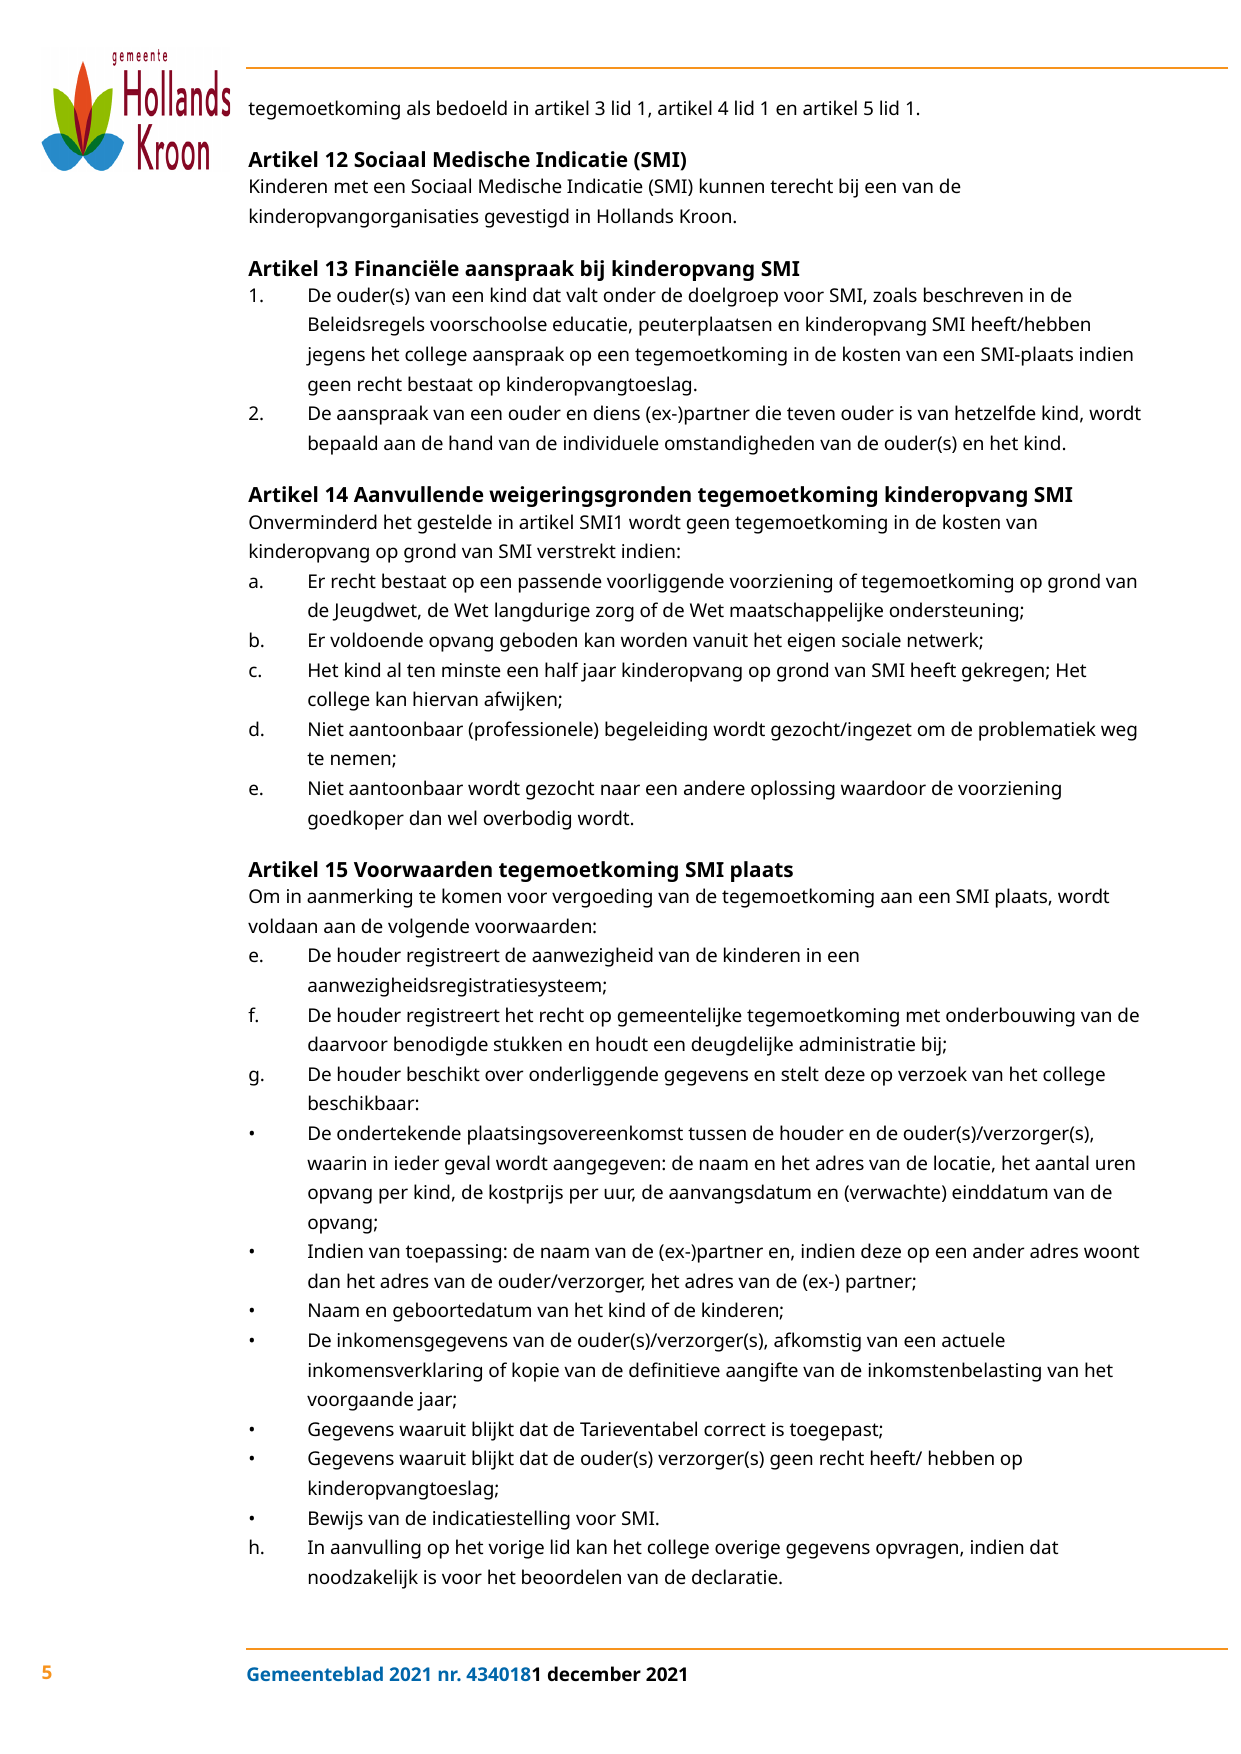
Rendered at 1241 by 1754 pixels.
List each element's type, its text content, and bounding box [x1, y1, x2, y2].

list Het kind al ten minste een half jaar kinderopvang op grond van SMI heeft gekregen; Het college kan hiervan afwijken; [248, 657, 1152, 712]
list Naam en geboortedatum van het kind of de kinderen; [248, 1298, 1152, 1323]
picture [41, 47, 231, 172]
list De ouder(s) van een kind dat valt onder de doelgroep voor SMI, zoals beschreven in de Beleidsregels voorschoolse educatie, peuterplaatsen en kinderopvang SMI heeft/hebben jegens het college aanspraak op een tegemoetkoming in de kosten van een SMI-plaats indien geen recht bestaat op kinderopvangtoeslag. [248, 282, 1152, 397]
list Niet aantoonbaar (professionele) begeleiding wordt gezocht/ingezet om de problematiek weg te nemen; [248, 716, 1152, 771]
list Gegevens waaruit blijkt dat de Tarieventabel correct is toegepast; [248, 1416, 1152, 1442]
text Artikel 13 Financiële aanspraak bij kinderopvang SMI [248, 254, 1152, 282]
list De inkomensgegevens van de ouder(s)/verzorger(s), afkomstig van een actuele inkomensverklaring of kopie van de definitieve aangifte van de inkomstenbelasting van het voorgaande jaar; [248, 1327, 1152, 1412]
text Om in aanmerking te komen voor vergoeding van de tegemoetkoming aan een SMI plaats, wordt voldaan aan de volgende voorwaarden: [248, 883, 1152, 939]
list Er recht bestaat op een passende voorliggende voorziening of tegemoetkoming op grond van de Jeugdwet, de Wet langdurige zorg of de Wet maatschappelijke ondersteuning; [248, 568, 1152, 623]
list Gegevens waaruit blijkt dat de ouder(s) verzorger(s) geen recht heeft/ hebben op kinderopvangtoeslag; [248, 1446, 1152, 1501]
list De houder registreert de aanwezigheid van de kinderen in een aanwezigheidsregistratiesysteem; [248, 943, 1152, 998]
list De houder beschikt over onderliggende gegevens en stelt deze op verzoek van het college beschikbaar: [248, 1061, 1152, 1116]
list In aanvulling op het vorige lid kan het college overige gegevens opvragen, indien dat noodzakelijk is voor het beoordelen van de declaratie. [248, 1534, 1152, 1590]
text Artikel 15 Voorwaarden tegemoetkoming SMI plaats [248, 855, 1152, 883]
text Kinderen met een Sociaal Medische Indicatie (SMI) kunnen terecht bij een van de kinderopvangorganisaties gevestigd in Hollands Kroon. [248, 174, 1152, 229]
list Niet aantoonbaar wordt gezocht naar een andere oplossing waardoor de voorziening goedkoper dan wel overbodig wordt. [248, 775, 1152, 830]
list Er voldoende opvang geboden kan worden vanuit het eigen sociale netwerk; [248, 627, 1152, 653]
list Bewijs van de indicatiestelling voor SMI. [248, 1505, 1152, 1531]
text Onverminderd het gestelde in artikel SMI1 wordt geen tegemoetkoming in de kosten van kinderopvang op grond van SMI verstrekt indien: [248, 509, 1152, 564]
text tegemoetkoming als bedoeld in artikel 3 lid 1, artikel 4 lid 1 en artikel 5 lid 1. [248, 95, 1152, 121]
text Artikel 12 Sociaal Medische Indicatie (SMI) [248, 145, 1152, 174]
list De ondertekende plaatsingsovereenkomst tussen de houder en de ouder(s)/verzorger(s), waarin in ieder geval wordt aangegeven: de naam en het adres van de locatie, het aantal uren opvang per kind, de kostprijs per uur, de aanvangsdatum en (verwachte) einddatum van de opvang; [248, 1120, 1152, 1235]
list De aanspraak van een ouder en diens (ex-)partner die teven ouder is van hetzelfde kind, wordt bepaald aan de hand van de individuele omstandigheden van de ouder(s) en het kind. [248, 400, 1152, 456]
list De houder registreert het recht op gemeentelijke tegemoetkoming met onderbouwing van de daarvoor benodigde stukken en houdt een deugdelijke administratie bij; [248, 1002, 1152, 1057]
list Indien van toepassing: de naam van de (ex-)partner en, indien deze op een ander adres woont dan het adres van de ouder/verzorger, het adres van de (ex-) partner; [248, 1238, 1152, 1294]
text Artikel 14 Aanvullende weigeringsgronden tegemoetkoming kinderopvang SMI [248, 480, 1152, 509]
